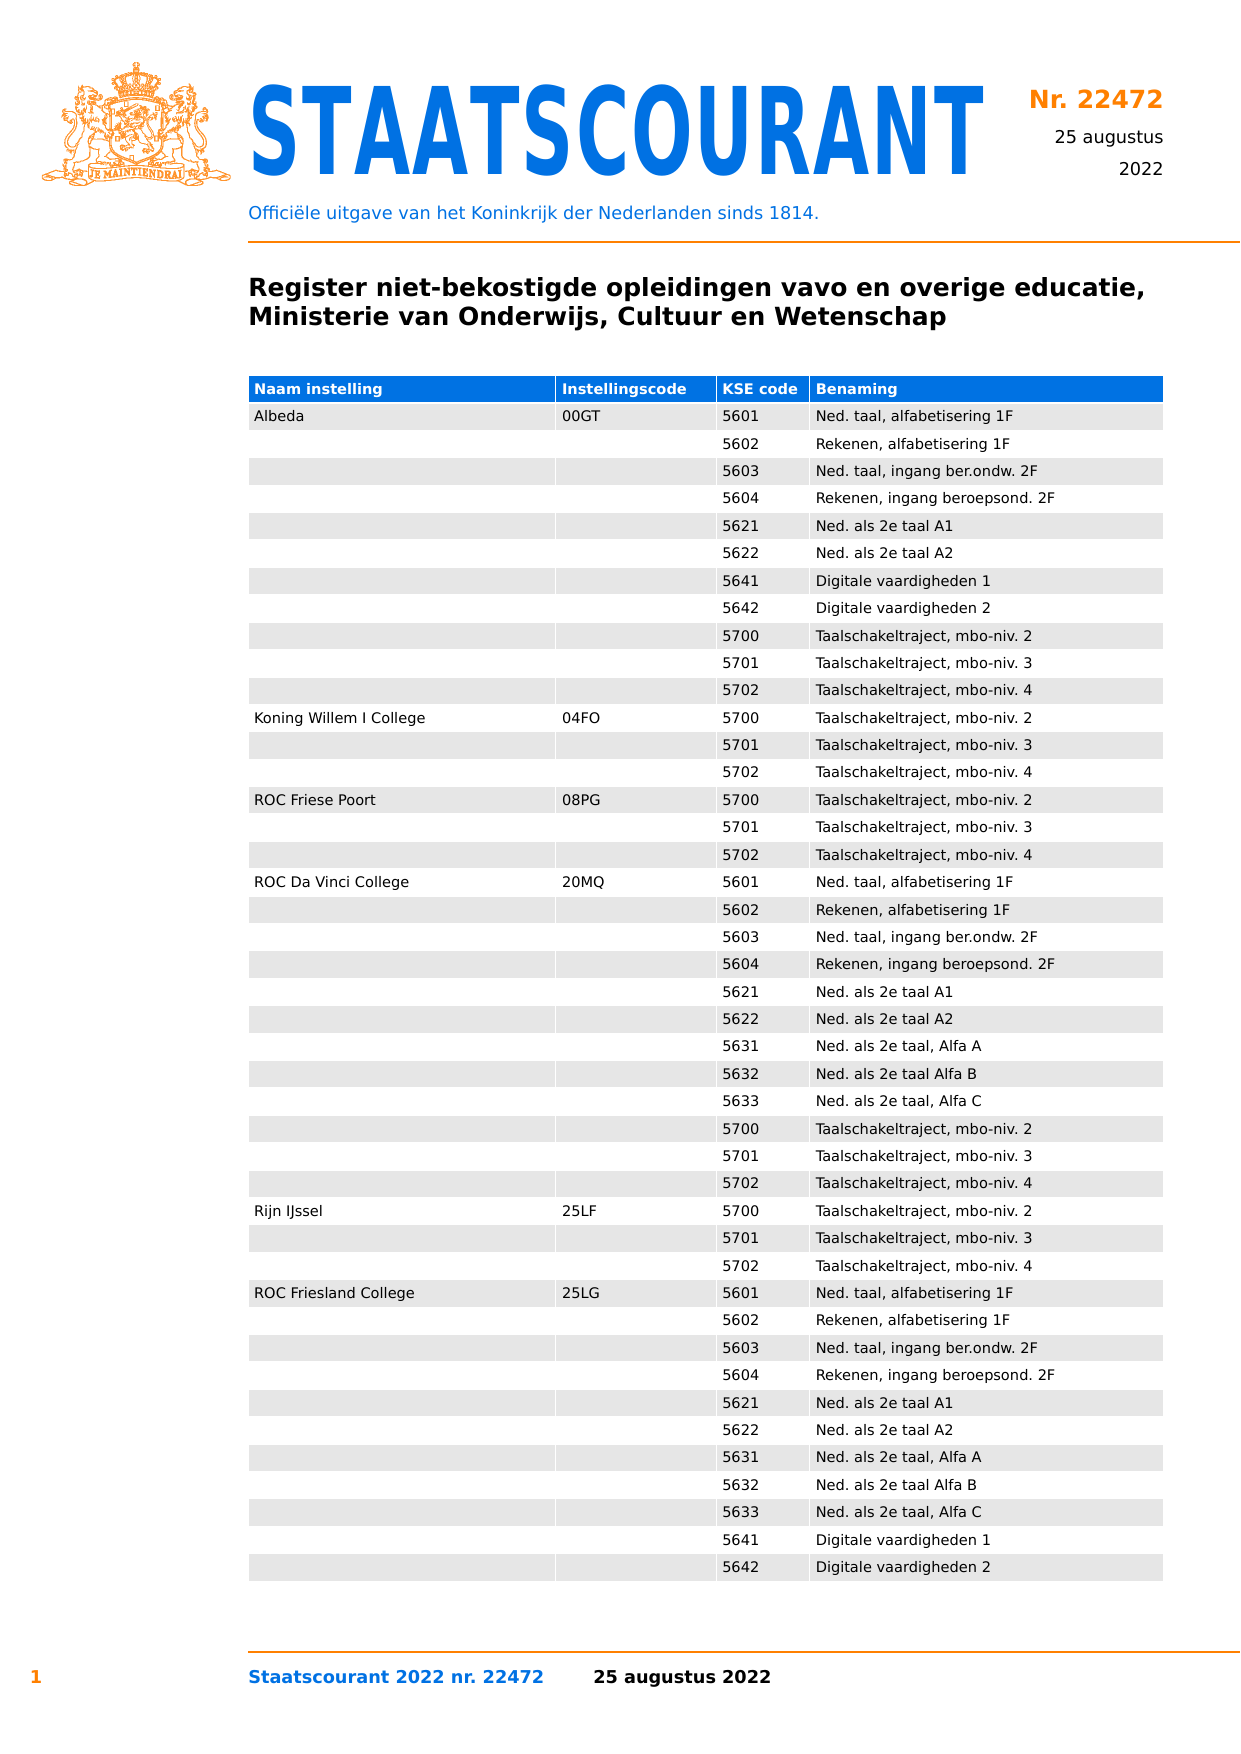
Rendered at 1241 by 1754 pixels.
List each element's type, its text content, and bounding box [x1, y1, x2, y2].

table_cell Ned. als 2e taal, Alfa A [810, 1445, 1163, 1471]
table_cell 5602 [717, 1308, 809, 1334]
table_cell 5604 [717, 486, 809, 512]
table_cell 5641 [717, 568, 809, 594]
table_cell [556, 1335, 716, 1361]
table_cell Ned. als 2e taal A2 [810, 1417, 1163, 1443]
table_cell [249, 1143, 555, 1169]
table_cell [556, 897, 716, 923]
table_cell [556, 951, 716, 978]
table_cell 00GT [556, 404, 716, 430]
table_cell 5702 [717, 678, 809, 704]
table_cell Ned. als 2e taal Alfa B [810, 1472, 1163, 1498]
table_cell ROC Da Vinci College [249, 869, 555, 896]
table_cell 5601 [717, 1280, 809, 1307]
table_cell [556, 1363, 716, 1389]
table_cell Digitale vaardigheden 1 [810, 568, 1163, 594]
table_cell 5622 [717, 1417, 809, 1443]
table_cell 5701 [717, 1143, 809, 1169]
table_cell [556, 513, 716, 539]
table_cell 5701 [717, 815, 809, 841]
table_cell 5603 [717, 1335, 809, 1361]
table_cell Rekenen, alfabetisering 1F [810, 897, 1163, 923]
table_cell Officiële uitgave van het Koninkrijk der Nederlanden sinds 1814. [248, 203, 1240, 241]
subtitle Register niet-bekostigde opleidingen vavo en overige educatie, Ministerie van Onderwijs, Cultuur en Wetenschap [248, 273, 1163, 331]
table_cell Rijn IJssel [249, 1198, 555, 1224]
table_cell [249, 1390, 555, 1416]
table_cell Taalschakeltraject, mbo-niv. 2 [810, 1116, 1163, 1142]
table_cell 5621 [717, 1390, 809, 1416]
table_cell 5700 [717, 623, 809, 649]
table_cell [556, 1308, 716, 1334]
table_cell 5700 [717, 705, 809, 731]
table_cell 5642 [717, 595, 809, 622]
table_cell Taalschakeltraject, mbo-niv. 2 [810, 623, 1163, 649]
table_cell Ned. als 2e taal A1 [810, 513, 1163, 539]
table_cell [556, 458, 716, 485]
table_cell Taalschakeltraject, mbo-niv. 4 [810, 842, 1163, 868]
table_cell Taalschakeltraject, mbo-niv. 2 [810, 787, 1163, 813]
table_cell [249, 1171, 555, 1197]
table_cell [556, 541, 716, 567]
table_cell [556, 1061, 716, 1087]
table_cell [249, 979, 555, 1005]
table_cell 5604 [717, 1363, 809, 1389]
table_cell Taalschakeltraject, mbo-niv. 3 [810, 732, 1163, 759]
table_cell [556, 815, 716, 841]
table_cell Koning Willem I College [249, 705, 555, 731]
table_cell [249, 513, 555, 539]
table_cell 2022 [998, 153, 1240, 203]
table_cell 5601 [717, 869, 809, 896]
table_cell [249, 1225, 555, 1252]
table_cell 5601 [717, 404, 809, 430]
table_cell [249, 458, 555, 485]
table_cell [249, 732, 555, 759]
table_cell 5632 [717, 1061, 809, 1087]
table_cell 5633 [717, 1499, 809, 1526]
table_cell Ned. als 2e taal, Alfa C [810, 1499, 1163, 1526]
table_cell [556, 1527, 716, 1553]
table_header Nr. 22472 [998, 62, 1240, 121]
table_cell 5701 [717, 732, 809, 759]
table_header [25, 62, 248, 241]
table_cell [249, 1554, 555, 1581]
table_cell [556, 1171, 716, 1197]
table_cell [249, 1363, 555, 1389]
table_cell [249, 1253, 555, 1279]
table_cell Ned. taal, alfabetisering 1F [810, 404, 1163, 430]
table_cell [249, 815, 555, 841]
table_cell [249, 760, 555, 786]
table_cell [249, 1445, 555, 1471]
table_cell ROC Friesland College [249, 1280, 555, 1307]
table_cell [249, 1472, 555, 1498]
table_cell [556, 1006, 716, 1033]
table_cell [556, 1554, 716, 1581]
table_cell [556, 732, 716, 759]
table_cell [249, 431, 555, 457]
table_cell [249, 1006, 555, 1033]
table_cell 5702 [717, 1171, 809, 1197]
table_cell [249, 486, 555, 512]
table_cell [249, 842, 555, 868]
table_cell Albeda [249, 404, 555, 430]
table_cell [556, 1253, 716, 1279]
table_cell [249, 1061, 555, 1087]
table_cell [249, 924, 555, 950]
table_cell 08PG [556, 787, 716, 813]
table_cell [556, 1445, 716, 1471]
table_cell [556, 623, 716, 649]
table_cell ROC Friese Poort [249, 787, 555, 813]
table_cell [249, 650, 555, 676]
table_cell [249, 678, 555, 704]
table_cell [556, 431, 716, 457]
table_cell 5701 [717, 1225, 809, 1252]
table_cell [556, 1089, 716, 1115]
table_cell [556, 1034, 716, 1060]
table_cell 5700 [717, 1116, 809, 1142]
table_cell 5621 [717, 513, 809, 539]
table_cell Taalschakeltraject, mbo-niv. 2 [810, 705, 1163, 731]
table_header STAATSCOURANT [248, 62, 998, 203]
table_cell 5702 [717, 760, 809, 786]
table_cell Rekenen, ingang beroepsond. 2F [810, 1363, 1163, 1389]
table_cell Digitale vaardigheden 1 [810, 1527, 1163, 1553]
table_cell 25LG [556, 1280, 716, 1307]
table_cell Taalschakeltraject, mbo-niv. 2 [810, 1198, 1163, 1224]
table_header Benaming [810, 376, 1163, 402]
table_cell [249, 1335, 555, 1361]
table_cell Ned. taal, alfabetisering 1F [810, 869, 1163, 896]
table_cell Ned. taal, ingang ber.ondw. 2F [810, 924, 1163, 950]
table_cell Ned. taal, ingang ber.ondw. 2F [810, 458, 1163, 485]
table_cell Taalschakeltraject, mbo-niv. 3 [810, 1225, 1163, 1252]
table_cell [556, 650, 716, 676]
table_cell 5602 [717, 431, 809, 457]
table_cell [249, 1034, 555, 1060]
table_cell 5602 [717, 897, 809, 923]
table_cell Taalschakeltraject, mbo-niv. 4 [810, 760, 1163, 786]
table_cell Rekenen, ingang beroepsond. 2F [810, 951, 1163, 978]
table_cell 20MQ [556, 869, 716, 896]
table_cell Taalschakeltraject, mbo-niv. 4 [810, 678, 1163, 704]
table_cell [556, 760, 716, 786]
table_cell 5621 [717, 979, 809, 1005]
table_cell 25LF [556, 1198, 716, 1224]
table_cell 25 augustus [998, 121, 1240, 153]
table_cell Ned. als 2e taal A1 [810, 1390, 1163, 1416]
table_cell Taalschakeltraject, mbo-niv. 4 [810, 1171, 1163, 1197]
table_cell Taalschakeltraject, mbo-niv. 3 [810, 1143, 1163, 1169]
table_cell 5622 [717, 541, 809, 567]
table_cell 5603 [717, 924, 809, 950]
table_cell [249, 595, 555, 622]
table_cell [556, 595, 716, 622]
table_cell [556, 842, 716, 868]
table_cell Digitale vaardigheden 2 [810, 1554, 1163, 1581]
table_cell [249, 1308, 555, 1334]
table_cell Taalschakeltraject, mbo-niv. 3 [810, 815, 1163, 841]
table_cell [556, 678, 716, 704]
table_cell 5702 [717, 1253, 809, 1279]
table_cell 5701 [717, 650, 809, 676]
table_cell Digitale vaardigheden 2 [810, 595, 1163, 622]
table_cell 5633 [717, 1089, 809, 1115]
table_cell [249, 623, 555, 649]
table_cell [249, 568, 555, 594]
table_cell Ned. als 2e taal A2 [810, 541, 1163, 567]
table_cell Ned. als 2e taal A1 [810, 979, 1163, 1005]
table_cell 5700 [717, 787, 809, 813]
table_cell 5622 [717, 1006, 809, 1033]
table_cell [249, 541, 555, 567]
table_cell [556, 1499, 716, 1526]
table_cell [556, 486, 716, 512]
table_cell Ned. taal, alfabetisering 1F [810, 1280, 1163, 1307]
table_cell [249, 951, 555, 978]
table_cell Ned. als 2e taal Alfa B [810, 1061, 1163, 1087]
table_cell [556, 979, 716, 1005]
table_cell [556, 1390, 716, 1416]
table_cell 5603 [717, 458, 809, 485]
table_cell [249, 1499, 555, 1526]
table_header Instellingscode [556, 376, 716, 402]
table_cell [249, 1527, 555, 1553]
table_cell 5641 [717, 1527, 809, 1553]
table_cell 5700 [717, 1198, 809, 1224]
table_cell Rekenen, ingang beroepsond. 2F [810, 486, 1163, 512]
table_cell [556, 1417, 716, 1443]
table_cell [249, 897, 555, 923]
table_cell Rekenen, alfabetisering 1F [810, 431, 1163, 457]
table_header KSE code [717, 376, 809, 402]
table_cell 5642 [717, 1554, 809, 1581]
table_cell [249, 1417, 555, 1443]
table_cell 5631 [717, 1445, 809, 1471]
table_cell 5632 [717, 1472, 809, 1498]
table_cell Ned. als 2e taal A2 [810, 1006, 1163, 1033]
table_cell Taalschakeltraject, mbo-niv. 4 [810, 1253, 1163, 1279]
table_cell [556, 1472, 716, 1498]
table_cell 5604 [717, 951, 809, 978]
table_cell Ned. als 2e taal, Alfa A [810, 1034, 1163, 1060]
table_cell [556, 568, 716, 594]
table_cell [556, 1116, 716, 1142]
table_cell [556, 924, 716, 950]
table_header Naam instelling [249, 376, 555, 402]
table_cell [556, 1143, 716, 1169]
table_cell 04FO [556, 705, 716, 731]
picture [41, 62, 231, 186]
table_cell [249, 1116, 555, 1142]
table_cell 5631 [717, 1034, 809, 1060]
table_cell Rekenen, alfabetisering 1F [810, 1308, 1163, 1334]
table_cell [556, 1225, 716, 1252]
table_cell [249, 1089, 555, 1115]
table_cell Taalschakeltraject, mbo-niv. 3 [810, 650, 1163, 676]
table_cell 5702 [717, 842, 809, 868]
table_cell Ned. als 2e taal, Alfa C [810, 1089, 1163, 1115]
table_cell Ned. taal, ingang ber.ondw. 2F [810, 1335, 1163, 1361]
